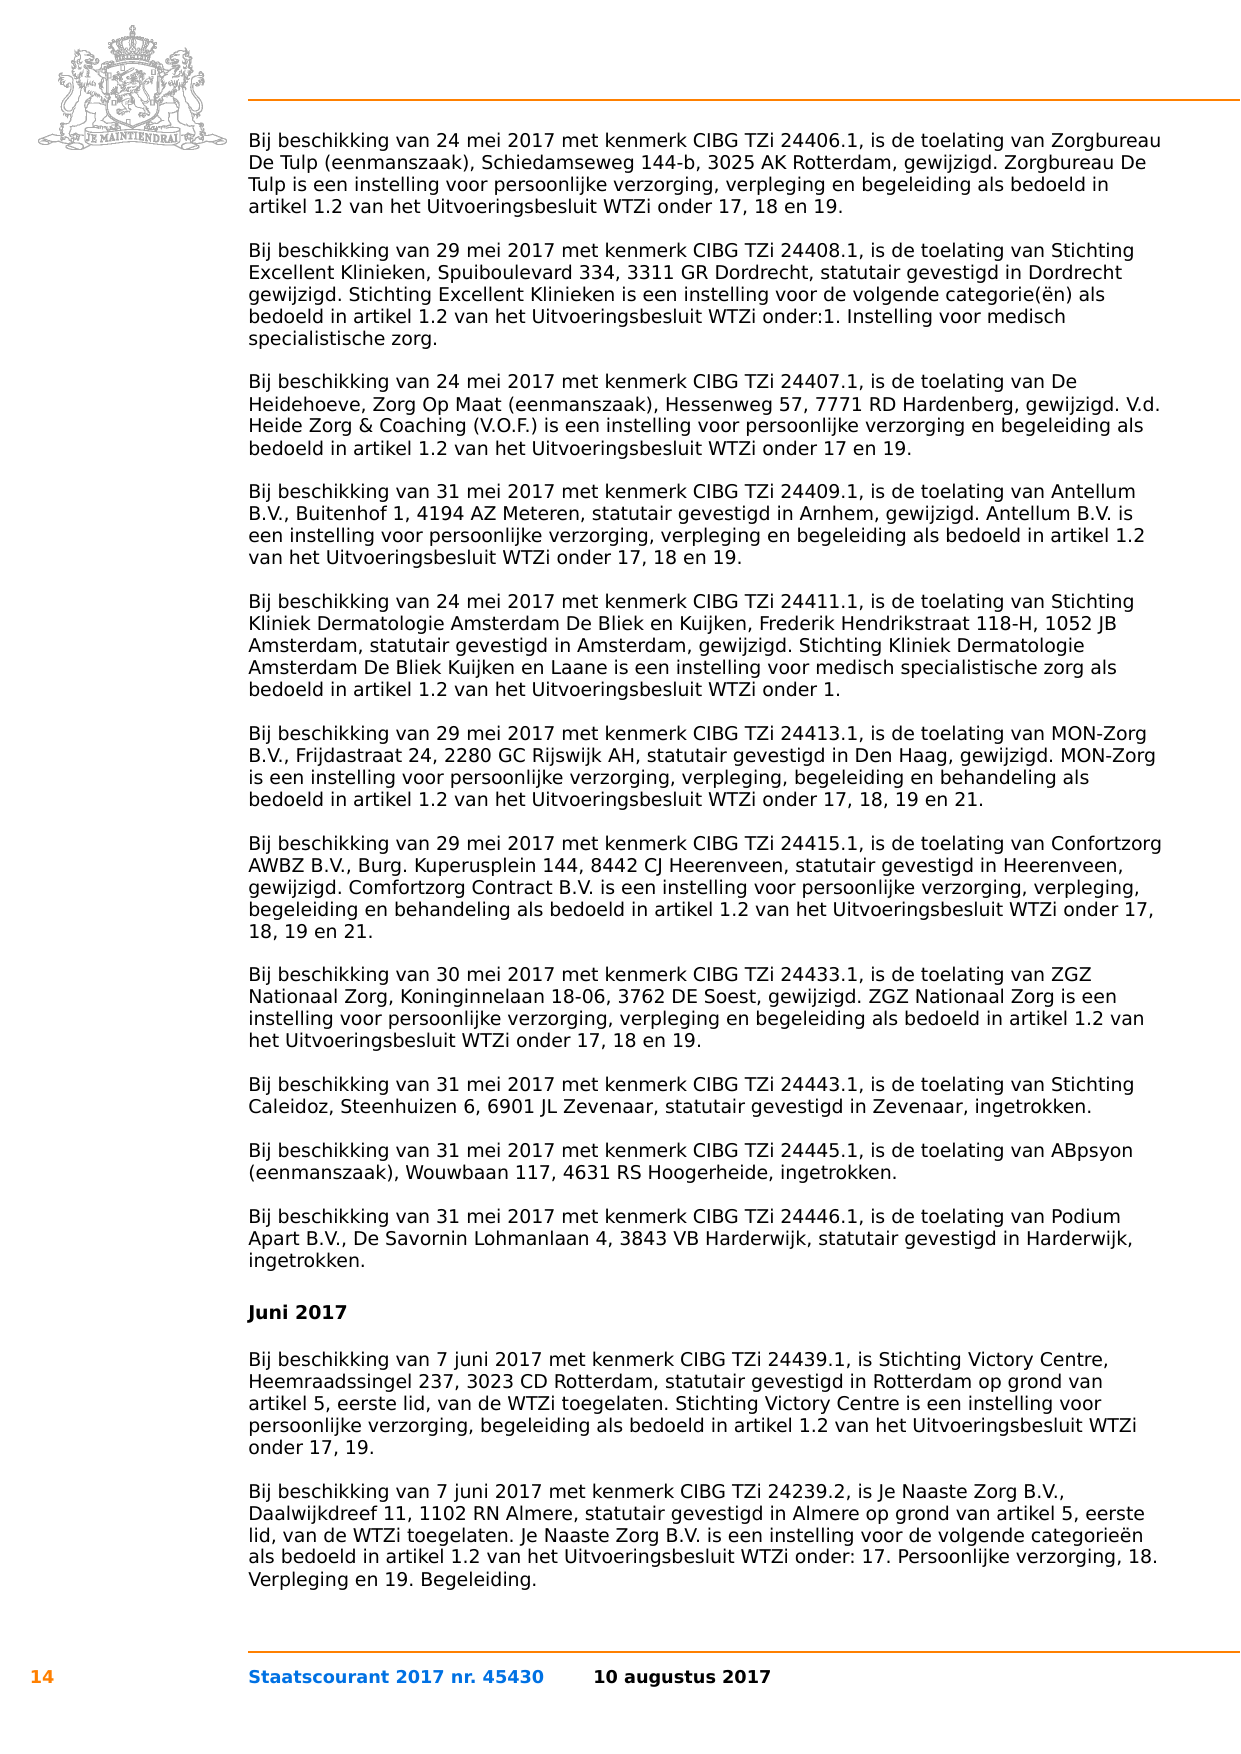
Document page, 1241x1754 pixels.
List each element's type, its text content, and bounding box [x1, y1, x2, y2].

text Bij beschikking van 24 mei 2017 met kenmerk CIBG TZi 24411.1, is de toelating van Stichting Kliniek Dermatologie Amsterdam De Bliek en Kuijken, Frederik Hendrikstraat 118-H, 1052 JB Amsterdam, statutair gevestigd in Amsterdam, gewijzigd. Stichting Kliniek Dermatologie Amsterdam De Bliek Kuijken en Laane is een instelling voor medisch specialistische zorg als bedoeld in artikel 1.2 van het Uitvoeringsbesluit WTZi onder 1. [248, 591, 1163, 701]
text Bij beschikking van 31 mei 2017 met kenmerk CIBG TZi 24443.1, is de toelating van Stichting Caleidoz, Steenhuizen 6, 6901 JL Zevenaar, statutair gevestigd in Zevenaar, ingetrokken. [248, 1074, 1163, 1118]
text Bij beschikking van 31 mei 2017 met kenmerk CIBG TZi 24409.1, is de toelating van Antellum B.V., Buitenhof 1, 4194 AZ Meteren, statutair gevestigd in Arnhem, gewijzigd. Antellum B.V. is een instelling voor persoonlijke verzorging, verpleging en begeleiding als bedoeld in artikel 1.2 van het Uitvoeringsbesluit WTZi onder 17, 18 en 19. [248, 481, 1163, 569]
picture [38, 25, 227, 150]
text Bij beschikking van 7 juni 2017 met kenmerk CIBG TZi 24439.1, is Stichting Victory Centre, Heemraadssingel 237, 3023 CD Rotterdam, statutair gevestigd in Rotterdam op grond van artikel 5, eerste lid, van de WTZi toegelaten. Stichting Victory Centre is een instelling voor persoonlijke verzorging, begeleiding als bedoeld in artikel 1.2 van het Uitvoeringsbesluit WTZi onder 17, 19. [248, 1349, 1163, 1459]
text Bij beschikking van 30 mei 2017 met kenmerk CIBG TZi 24433.1, is de toelating van ZGZ Nationaal Zorg, Koninginnelaan 18-06, 3762 DE Soest, gewijzigd. ZGZ Nationaal Zorg is een instelling voor persoonlijke verzorging, verpleging en begeleiding als bedoeld in artikel 1.2 van het Uitvoeringsbesluit WTZi onder 17, 18 en 19. [248, 964, 1163, 1052]
text Bij beschikking van 31 mei 2017 met kenmerk CIBG TZi 24445.1, is de toelating van ABpsyon (eenmanszaak), Wouwbaan 117, 4631 RS Hoogerheide, ingetrokken. [248, 1140, 1163, 1184]
text Bij beschikking van 29 mei 2017 met kenmerk CIBG TZi 24413.1, is de toelating van MON-Zorg B.V., Frijdastraat 24, 2280 GC Rijswijk AH, statutair gevestigd in Den Haag, gewijzigd. MON-Zorg is een instelling voor persoonlijke verzorging, verpleging, begeleiding en behandeling als bedoeld in artikel 1.2 van het Uitvoeringsbesluit WTZi onder 17, 18, 19 en 21. [248, 723, 1163, 811]
text Bij beschikking van 29 mei 2017 met kenmerk CIBG TZi 24415.1, is de toelating van Confortzorg AWBZ B.V., Burg. Kuperusplein 144, 8442 CJ Heerenveen, statutair gevestigd in Heerenveen, gewijzigd. Comfortzorg Contract B.V. is een instelling voor persoonlijke verzorging, verpleging, begeleiding en behandeling als bedoeld in artikel 1.2 van het Uitvoeringsbesluit WTZi onder 17, 18, 19 en 21. [248, 833, 1163, 942]
subtitle Juni 2017 [248, 1302, 1163, 1324]
text Bij beschikking van 31 mei 2017 met kenmerk CIBG TZi 24446.1, is de toelating van Podium Apart B.V., De Savornin Lohmanlaan 4, 3843 VB Harderwijk, statutair gevestigd in Harderwijk, ingetrokken. [248, 1206, 1163, 1272]
text Bij beschikking van 24 mei 2017 met kenmerk CIBG TZi 24407.1, is de toelating van De Heidehoeve, Zorg Op Maat (eenmanszaak), Hessenweg 57, 7771 RD Hardenberg, gewijzigd. V.d. Heide Zorg & Coaching (V.O.F.) is een instelling voor persoonlijke verzorging en begeleiding als bedoeld in artikel 1.2 van het Uitvoeringsbesluit WTZi onder 17 en 19. [248, 371, 1163, 459]
text Bij beschikking van 29 mei 2017 met kenmerk CIBG TZi 24408.1, is de toelating van Stichting Excellent Klinieken, Spuiboulevard 334, 3311 GR Dordrecht, statutair gevestigd in Dordrecht gewijzigd. Stichting Excellent Klinieken is een instelling voor de volgende categorie(ën) als bedoeld in artikel 1.2 van het Uitvoeringsbesluit WTZi onder:1. Instelling voor medisch specialistische zorg. [248, 240, 1163, 349]
text Bij beschikking van 7 juni 2017 met kenmerk CIBG TZi 24239.2, is Je Naaste Zorg B.V., Daalwijkdreef 11, 1102 RN Almere, statutair gevestigd in Almere op grond van artikel 5, eerste lid, van de WTZi toegelaten. Je Naaste Zorg B.V. is een instelling voor de volgende categorieën als bedoeld in artikel 1.2 van het Uitvoeringsbesluit WTZi onder: 17. Persoonlijke verzorging, 18. Verpleging en 19. Begeleiding. [248, 1481, 1163, 1590]
text Bij beschikking van 24 mei 2017 met kenmerk CIBG TZi 24406.1, is de toelating van Zorgbureau De Tulp (eenmanszaak), Schiedamseweg 144-b, 3025 AK Rotterdam, gewijzigd. Zorgbureau De Tulp is een instelling voor persoonlijke verzorging, verpleging en begeleiding als bedoeld in artikel 1.2 van het Uitvoeringsbesluit WTZi onder 17, 18 en 19. [248, 130, 1163, 218]
